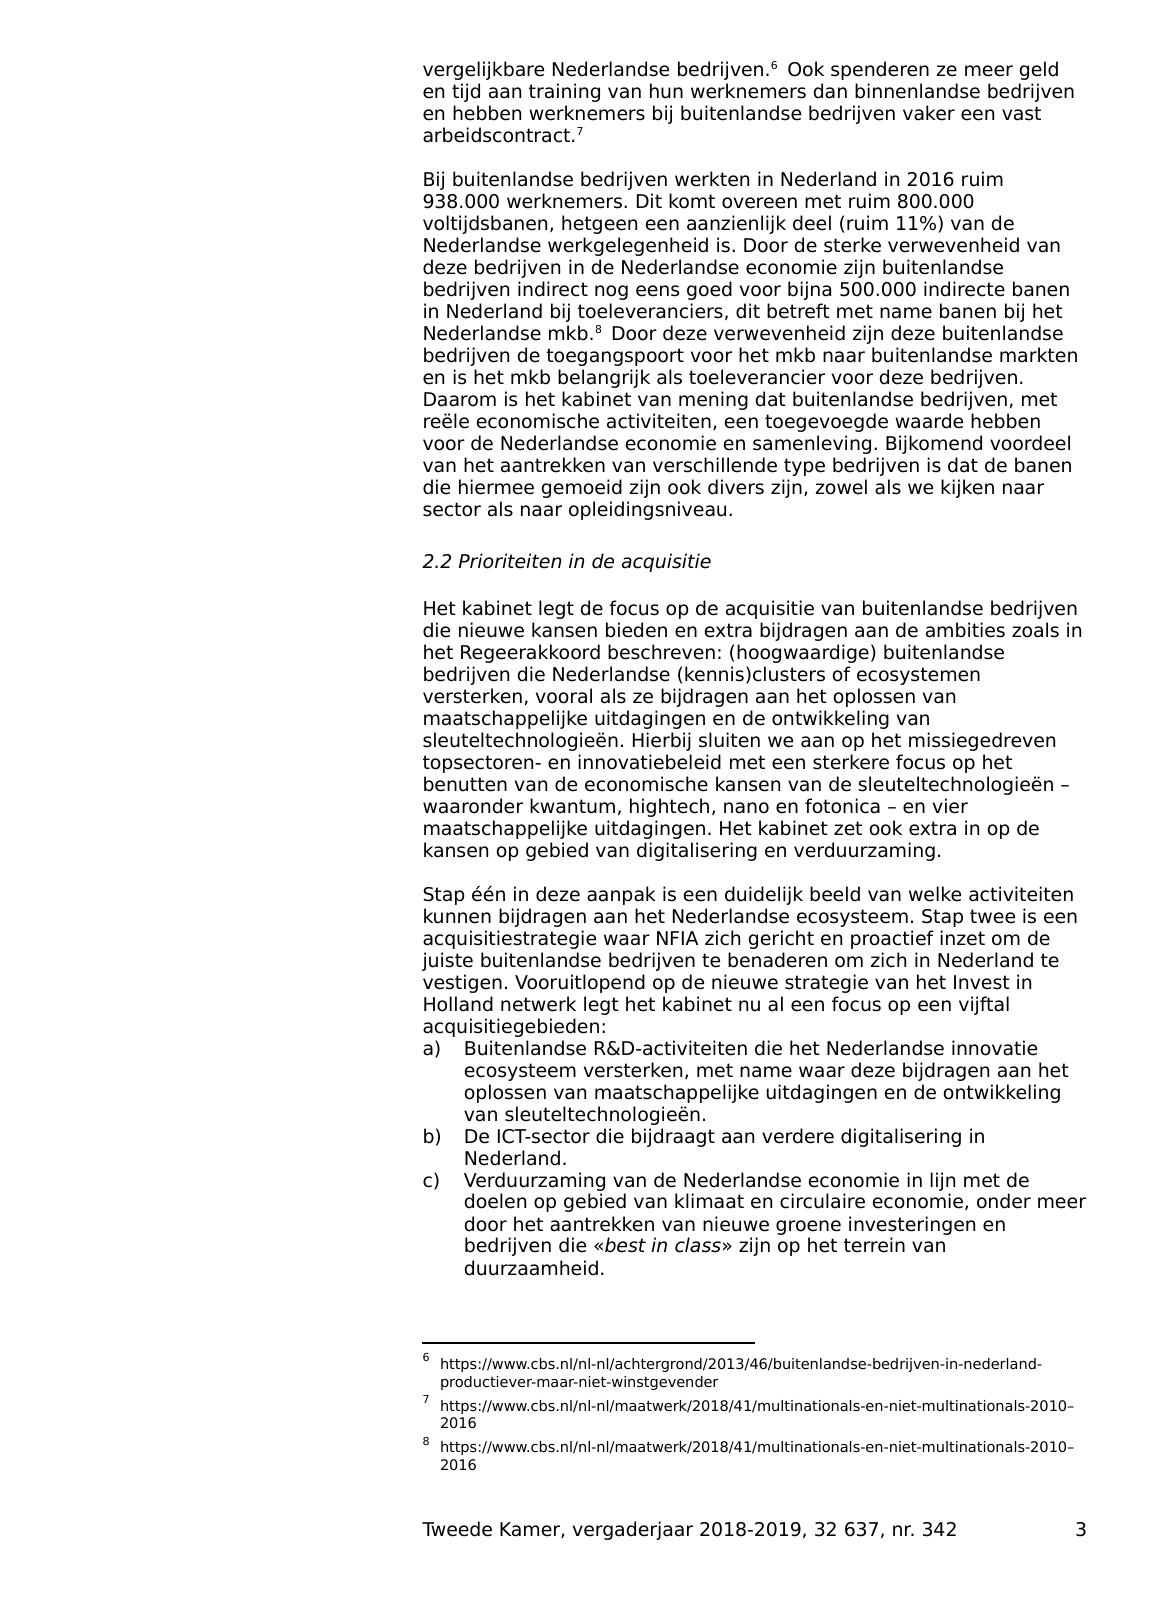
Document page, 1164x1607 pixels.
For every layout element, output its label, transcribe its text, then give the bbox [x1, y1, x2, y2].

text a) Buitenlandse R&D-activiteiten die het Nederlandse innovatie ecosysteem versterken, met name waar deze bijdragen aan het oplossen van maatschappelijke uitdagingen en de ontwikkeling van sleuteltechnologieën. [422, 1038, 1087, 1126]
text vergelijkbare Nederlandse bedrijven. Ook spenderen ze meer geld en tijd aan training van hun werknemers dan binnenlandse bedrijven en hebben werknemers bij buitenlandse bedrijven vaker een vast arbeidscontract. [422, 59, 1087, 147]
text b) De ICT-sector die bijdraagt aan verdere digitalisering in Nederland. [422, 1126, 1087, 1169]
text c) Verduurzaming van de Nederlandse economie in lijn met de doelen op gebied van klimaat en circulaire economie, onder meer door het aantrekken van nieuwe groene investeringen en bedrijven die «best in class» zijn op het terrein van duurzaamheid. [422, 1169, 1087, 1279]
text https://www.cbs.nl/nl-nl/maatwerk/2018/41/multinationals-en-niet-multinationals-2010–2016 [422, 1393, 1087, 1432]
text https://www.cbs.nl/nl-nl/achtergrond/2013/46/buitenlandse-bedrijven-in-nederland-productiever-maar-niet-winstgevender [422, 1352, 1087, 1391]
text Stap één in deze aanpak is een duidelijk beeld van welke activiteiten kunnen bijdragen aan het Nederlandse ecosysteem. Stap twee is een acquisitiestrategie waar NFIA zich gericht en proactief inzet om de juiste buitenlandse bedrijven te benaderen om zich in Nederland te vestigen. Vooruitlopend op de nieuwe strategie van het Invest in Holland netwerk legt het kabinet nu al een focus op een vijftal acquisitiegebieden: [422, 884, 1087, 1038]
text https://www.cbs.nl/nl-nl/maatwerk/2018/41/multinationals-en-niet-multinationals-2010–2016 [422, 1435, 1087, 1474]
subtitle 2.2 Prioriteiten in de acquisitie [422, 551, 1087, 573]
text Het kabinet legt de focus op de acquisitie van buitenlandse bedrijven die nieuwe kansen bieden en extra bijdragen aan de ambities zoals in het Regeerakkoord beschreven: (hoogwaardige) buitenlandse bedrijven die Nederlandse (kennis)clusters of ecosystemen versterken, vooral als ze bijdragen aan het oplossen van maatschappelijke uitdagingen en de ontwikkeling van sleuteltechnologieën. Hierbij sluiten we aan op het missiegedreven topsectoren- en innovatiebeleid met een sterkere focus op het benutten van de economische kansen van de sleuteltechnologieën – waaronder kwantum, hightech, nano en fotonica – en vier maatschappelijke uitdagingen. Het kabinet zet ook extra in op de kansen op gebied van digitalisering en verduurzaming. [422, 598, 1087, 862]
text Bij buitenlandse bedrijven werkten in Nederland in 2016 ruim 938.000 werknemers. Dit komt overeen met ruim 800.000 voltijdsbanen, hetgeen een aanzienlijk deel (ruim 11%) van de Nederlandse werkgelegenheid is. Door de sterke verwevenheid van deze bedrijven in de Nederlandse economie zijn buitenlandse bedrijven indirect nog eens goed voor bijna 500.000 indirecte banen in Nederland bij toeleveranciers, dit betreft met name banen bij het Nederlandse mkb. Door deze verwevenheid zijn deze buitenlandse bedrijven de toegangspoort voor het mkb naar buitenlandse markten en is het mkb belangrijk als toeleverancier voor deze bedrijven. Daarom is het kabinet van mening dat buitenlandse bedrijven, met reële economische activiteiten, een toegevoegde waarde hebben voor de Nederlandse economie en samenleving. Bijkomend voordeel van het aantrekken van verschillende type bedrijven is dat de banen die hiermee gemoeid zijn ook divers zijn, zowel als we kijken naar sector als naar opleidingsniveau. [422, 169, 1087, 521]
